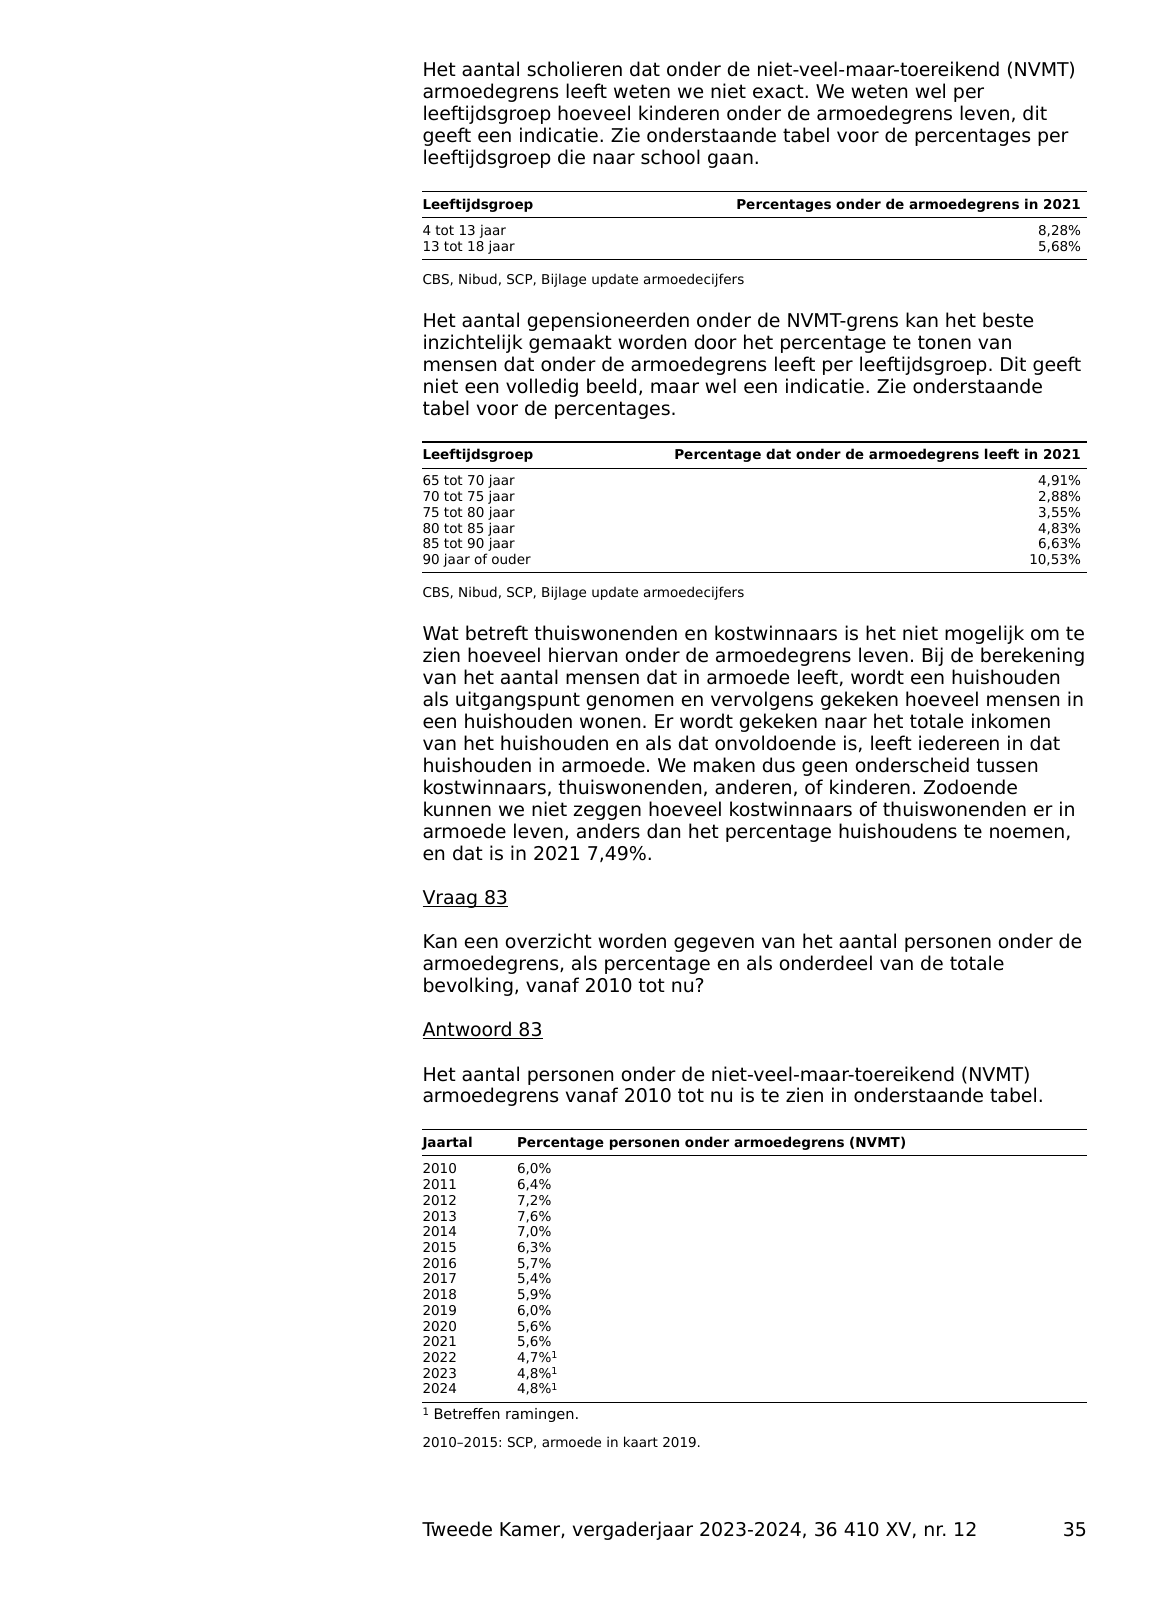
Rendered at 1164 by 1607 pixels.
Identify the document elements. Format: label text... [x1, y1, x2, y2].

table_cell 5,6% [511, 1319, 1087, 1334]
table_cell 5,9% [511, 1287, 1087, 1303]
table_cell 5,4% [511, 1271, 1087, 1287]
table_cell 2013 [422, 1208, 511, 1224]
table_header Percentage personen onder armoedegrens (NVMT) [511, 1130, 1087, 1155]
table_cell 6,0% [511, 1156, 1087, 1177]
table_cell 13 tot 18 jaar [422, 239, 614, 259]
table_cell 2012 [422, 1193, 511, 1208]
table_cell 2017 [422, 1271, 511, 1287]
text Het aantal scholieren dat onder de niet-veel-maar-toereikend (NVMT) armoedegrens leeft weten we niet exact. We weten wel per leeftijdsgroep hoeveel kinderen onder de armoedegrens leven, dit geeft een indicatie. Zie onderstaande tabel voor de percentages per leeftijdsgroep die naar school gaan. [422, 59, 1087, 169]
table_cell 2010 [422, 1156, 511, 1177]
table_cell CBS, Nibud, SCP, Bijlage update armoedecijfers [422, 573, 1087, 601]
table_header Jaartal [422, 1130, 511, 1155]
table_cell 5,68% [614, 239, 1087, 259]
table_cell 2016 [422, 1256, 511, 1271]
table_cell 2,88% [614, 489, 1087, 505]
table_cell 7,2% [511, 1193, 1087, 1208]
table_header Percentages onder de armoedegrens in 2021 [614, 192, 1087, 217]
table_cell 1 Betreffen ramingen. 2010–2015: SCP, armoede in kaart 2019. [422, 1403, 1087, 1450]
table_cell 2014 [422, 1224, 511, 1240]
table_cell CBS, Nibud, SCP, Bijlage update armoedecijfers [422, 260, 1087, 287]
table_cell 70 tot 75 jaar [422, 489, 614, 505]
table_cell 2022 [422, 1350, 511, 1366]
table_cell 2011 [422, 1177, 511, 1193]
table_cell 90 jaar of ouder [422, 552, 614, 572]
subtitle Vraag 83 [422, 887, 1087, 909]
table_cell 65 tot 70 jaar [422, 469, 614, 489]
table_cell 75 tot 80 jaar [422, 505, 614, 520]
table_cell 7,6% [511, 1208, 1087, 1224]
table_cell 4,8%1 [511, 1366, 1087, 1381]
table_cell 4,83% [614, 520, 1087, 536]
table_cell 6,63% [614, 536, 1087, 552]
table_cell 6,3% [511, 1240, 1087, 1256]
text Het aantal personen onder de niet-veel-maar-toereikend (NVMT) armoedegrens vanaf 2010 tot nu is te zien in onderstaande tabel. [422, 1063, 1087, 1107]
table_header Leeftijdsgroep [422, 443, 614, 467]
text Het aantal gepensioneerden onder de NVMT-grens kan het beste inzichtelijk gemaakt worden door het percentage te tonen van mensen dat onder de armoedegrens leeft per leeftijdsgroep. Dit geeft niet een volledig beeld, maar wel een indicatie. Zie onderstaande tabel voor de percentages. [422, 309, 1087, 419]
table_cell 4,91% [614, 469, 1087, 489]
table_cell 2020 [422, 1319, 511, 1334]
table_cell 10,53% [614, 552, 1087, 572]
text Kan een overzicht worden gegeven van het aantal personen onder de armoedegrens, als percentage en als onderdeel van de totale bevolking, vanaf 2010 tot nu? [422, 931, 1087, 997]
table_cell 2015 [422, 1240, 511, 1256]
table_cell 2021 [422, 1334, 511, 1350]
table_header Leeftijdsgroep [422, 192, 614, 217]
table_cell 2023 [422, 1366, 511, 1381]
table_cell 4,7%1 [511, 1350, 1087, 1366]
text Wat betreft thuiswonenden en kostwinnaars is het niet mogelijk om te zien hoeveel hiervan onder de armoedegrens leven. Bij de berekening van het aantal mensen dat in armoede leeft, wordt een huishouden als uitgangspunt genomen en vervolgens gekeken hoeveel mensen in een huishouden wonen. Er wordt gekeken naar het totale inkomen van het huishouden en als dat onvoldoende is, leeft iedereen in dat huishouden in armoede. We maken dus geen onderscheid tussen kostwinnaars, thuiswonenden, anderen, of kinderen. Zodoende kunnen we niet zeggen hoeveel kostwinnaars of thuiswonenden er in armoede leven, anders dan het percentage huishoudens te noemen, en dat is in 2021 7,49%. [422, 623, 1087, 865]
subtitle Antwoord 83 [422, 1019, 1087, 1041]
table_cell 5,7% [511, 1256, 1087, 1271]
table_cell 8,28% [614, 218, 1087, 238]
table_cell 7,0% [511, 1224, 1087, 1240]
table_cell 6,4% [511, 1177, 1087, 1193]
table_cell 4 tot 13 jaar [422, 218, 614, 238]
table_cell 3,55% [614, 505, 1087, 520]
table_cell 80 tot 85 jaar [422, 520, 614, 536]
table_cell 4,8%1 [511, 1381, 1087, 1402]
table_cell 5,6% [511, 1334, 1087, 1350]
table_cell 2019 [422, 1303, 511, 1318]
table_cell 2024 [422, 1381, 511, 1402]
table_cell 85 tot 90 jaar [422, 536, 614, 552]
table_cell 6,0% [511, 1303, 1087, 1318]
table_cell 2018 [422, 1287, 511, 1303]
table_header Percentage dat onder de armoedegrens leeft in 2021 [614, 443, 1087, 467]
